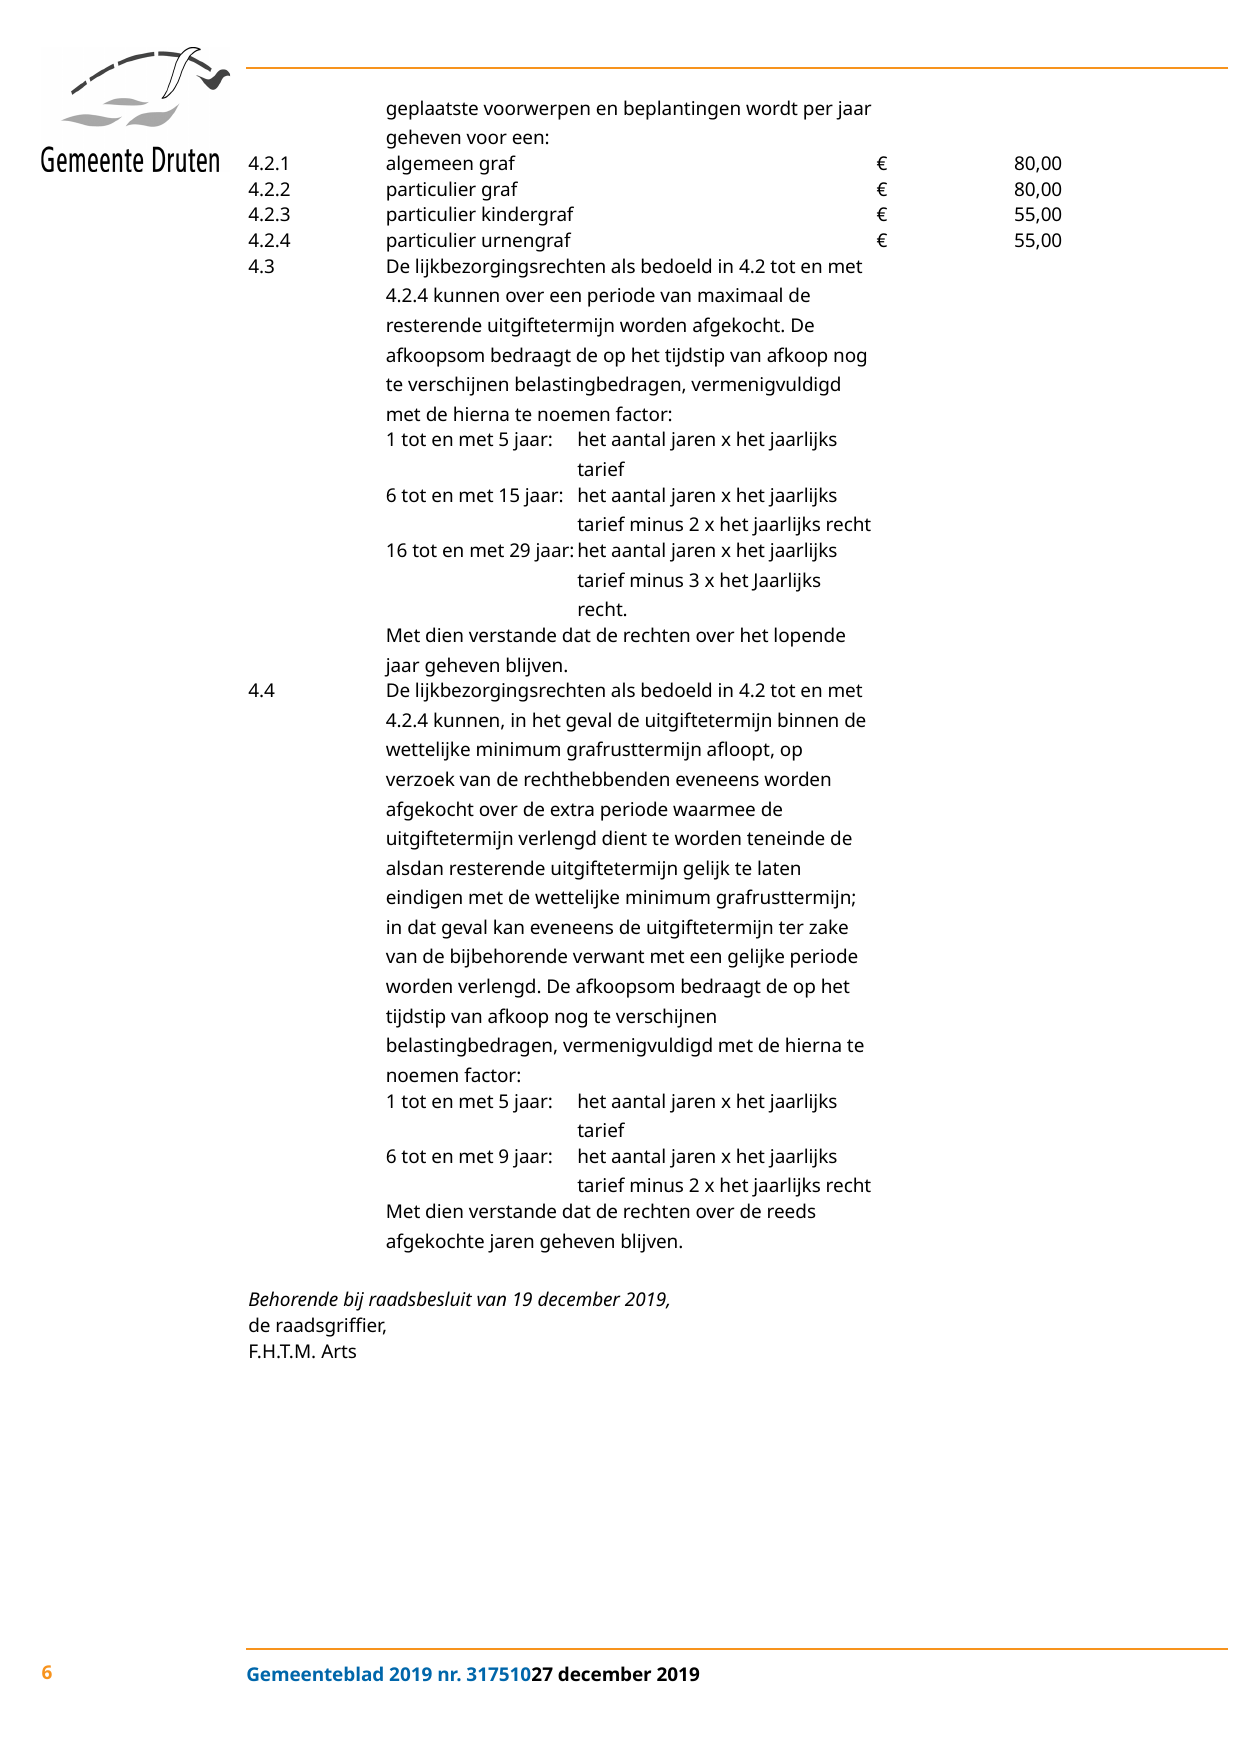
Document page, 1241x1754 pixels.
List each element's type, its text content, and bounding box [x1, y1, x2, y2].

table_cell [248, 537, 386, 622]
table_cell [248, 1199, 386, 1254]
table_cell 55,00 [1014, 202, 1152, 227]
table_cell [1014, 1199, 1152, 1254]
table_cell particulier urnengraf [386, 227, 876, 253]
table_cell 6 tot en met 9 jaar: [386, 1143, 577, 1198]
table_cell [248, 1143, 386, 1198]
table_cell [1014, 537, 1152, 622]
table_cell 4.2.4 [248, 227, 386, 253]
table_cell particulier graf [386, 176, 876, 202]
table_cell het aantal jaren x het jaarlijks tarief minus 3 x het Jaarlijks recht. [577, 537, 876, 622]
table_cell [248, 1088, 386, 1143]
table_cell € [876, 176, 1014, 202]
table_cell € [876, 202, 1014, 227]
table_cell [876, 427, 1014, 482]
table_cell [1014, 427, 1152, 482]
table_cell Met dien verstande dat de rechten over het lopende jaar geheven blijven. [386, 622, 876, 677]
table_cell 16 tot en met 29 jaar: [386, 537, 577, 622]
table_cell 4.2.3 [248, 202, 386, 227]
table_cell € [876, 227, 1014, 253]
table_cell € [876, 150, 1014, 176]
table_cell [1014, 622, 1152, 677]
table_cell Met dien verstande dat de rechten over de reeds afgekochte jaren geheven blijven. [386, 1199, 876, 1254]
table_cell [876, 622, 1014, 677]
table_cell 4.2.2 [248, 176, 386, 202]
table_cell [876, 95, 1014, 150]
table_cell 6 tot en met 15 jaar: [386, 482, 577, 537]
table_cell [876, 482, 1014, 537]
table_cell 80,00 [1014, 150, 1152, 176]
table_cell [1014, 1088, 1152, 1143]
table_cell [876, 678, 1014, 1088]
table_cell [1014, 482, 1152, 537]
table_cell particulier kindergraf [386, 202, 876, 227]
table_cell [876, 1143, 1014, 1198]
table_cell [248, 482, 386, 537]
table_cell [1014, 253, 1152, 427]
table_cell het aantal jaren x het jaarlijks tarief [577, 427, 876, 482]
picture [41, 47, 231, 172]
table_cell [1014, 95, 1152, 150]
table_cell De lijkbezorgingsrechten als bedoeld in 4.2 tot en met 4.2.4 kunnen over een periode van maximaal de resterende uitgiftetermijn worden afgekocht. De afkoopsom bedraagt de op het tijdstip van afkoop nog te verschijnen belastingbedragen, vermenigvuldigd met de hierna te noemen factor: [386, 253, 876, 427]
table_cell het aantal jaren x het jaarlijks tarief [577, 1088, 876, 1143]
table_cell 4.2.1 [248, 150, 386, 176]
table_cell [248, 622, 386, 677]
table_cell [1014, 678, 1152, 1088]
table_cell [876, 1088, 1014, 1143]
table_cell [876, 253, 1014, 427]
table_cell [1014, 1143, 1152, 1198]
table_cell [876, 1199, 1014, 1254]
table_cell 4.3 [248, 253, 386, 427]
table_cell algemeen graf [386, 150, 876, 176]
table_cell 55,00 [1014, 227, 1152, 253]
table_cell 1 tot en met 5 jaar: [386, 427, 577, 482]
table_cell 1 tot en met 5 jaar: [386, 1088, 577, 1143]
table_cell 4.4 [248, 678, 386, 1088]
table_cell De lijkbezorgingsrechten als bedoeld in 4.2 tot en met 4.2.4 kunnen, in het geval de uitgiftetermijn binnen de wettelijke minimum grafrusttermijn afloopt, op verzoek van de rechthebbenden eveneens worden afgekocht over de extra periode waarmee de uitgiftetermijn verlengd dient te worden teneinde de alsdan resterende uitgiftetermijn gelijk te laten eindigen met de wettelijke minimum grafrusttermijn; in dat geval kan eveneens de uitgiftetermijn ter zake van de bijbehorende verwant met een gelijke periode worden verlengd. De afkoopsom bedraagt de op het tijdstip van afkoop nog te verschijnen belastingbedragen, vermenigvuldigd met de hierna te noemen factor: [386, 678, 876, 1088]
text de raadsgriffier, [248, 1312, 1152, 1338]
table_cell het aantal jaren x het jaarlijks tarief minus 2 x het jaarlijks recht [577, 1143, 876, 1198]
table_cell het aantal jaren x het jaarlijks tarief minus 2 x het jaarlijks recht [577, 482, 876, 537]
table_cell [248, 427, 386, 482]
table_cell [248, 95, 386, 150]
table_cell geplaatste voorwerpen en beplantingen wordt per jaar geheven voor een: [386, 95, 876, 150]
text F.H.T.M. Arts [248, 1338, 1152, 1364]
table_cell 80,00 [1014, 176, 1152, 202]
table_cell [876, 537, 1014, 622]
text Behorende bij raadsbesluit van 19 december 2019, [248, 1287, 1152, 1312]
